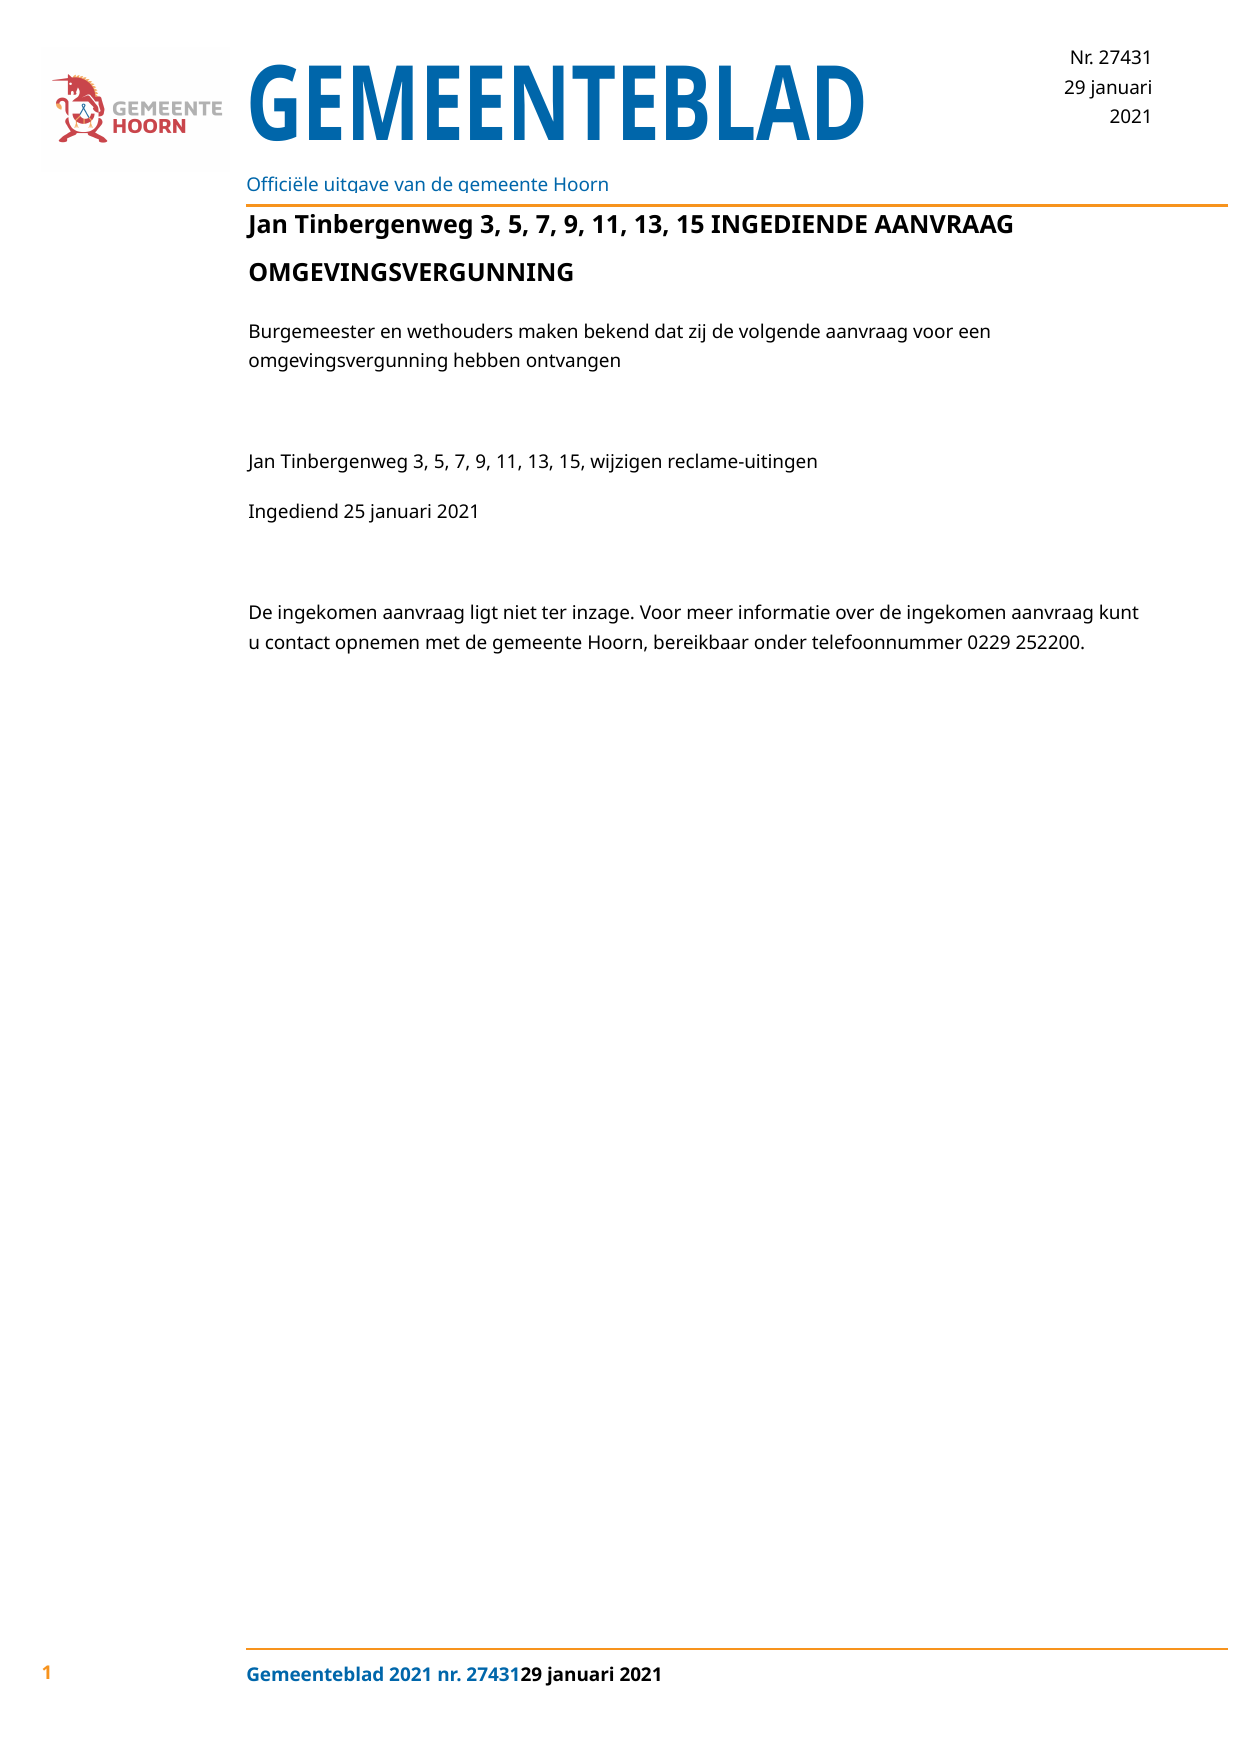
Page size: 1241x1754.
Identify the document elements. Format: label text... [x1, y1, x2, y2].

text Ingediend 25 januari 2021 [248, 499, 1152, 524]
text Jan Tinbergenweg 3, 5, 7, 9, 11, 13, 15, wijzigen reclame-uitingen [248, 448, 1152, 474]
text Jan Tinbergenweg 3, 5, 7, 9, 11, 13, 15 INGEDIENDE AANVRAAG OMGEVINGSVERGUNNING [248, 207, 1152, 288]
text De ingekomen aanvraag ligt niet ter inzage. Voor meer informatie over de ingekomen aanvraag kunt u contact opnemen met de gemeente Hoorn, bereikbaar onder telefoonnummer 0229 252200. [248, 599, 1152, 655]
picture [41, 47, 231, 172]
text Burgemeester en wethouders maken bekend dat zij de volgende aanvraag voor een omgevingsvergunning hebben ontvangen [248, 318, 1152, 373]
